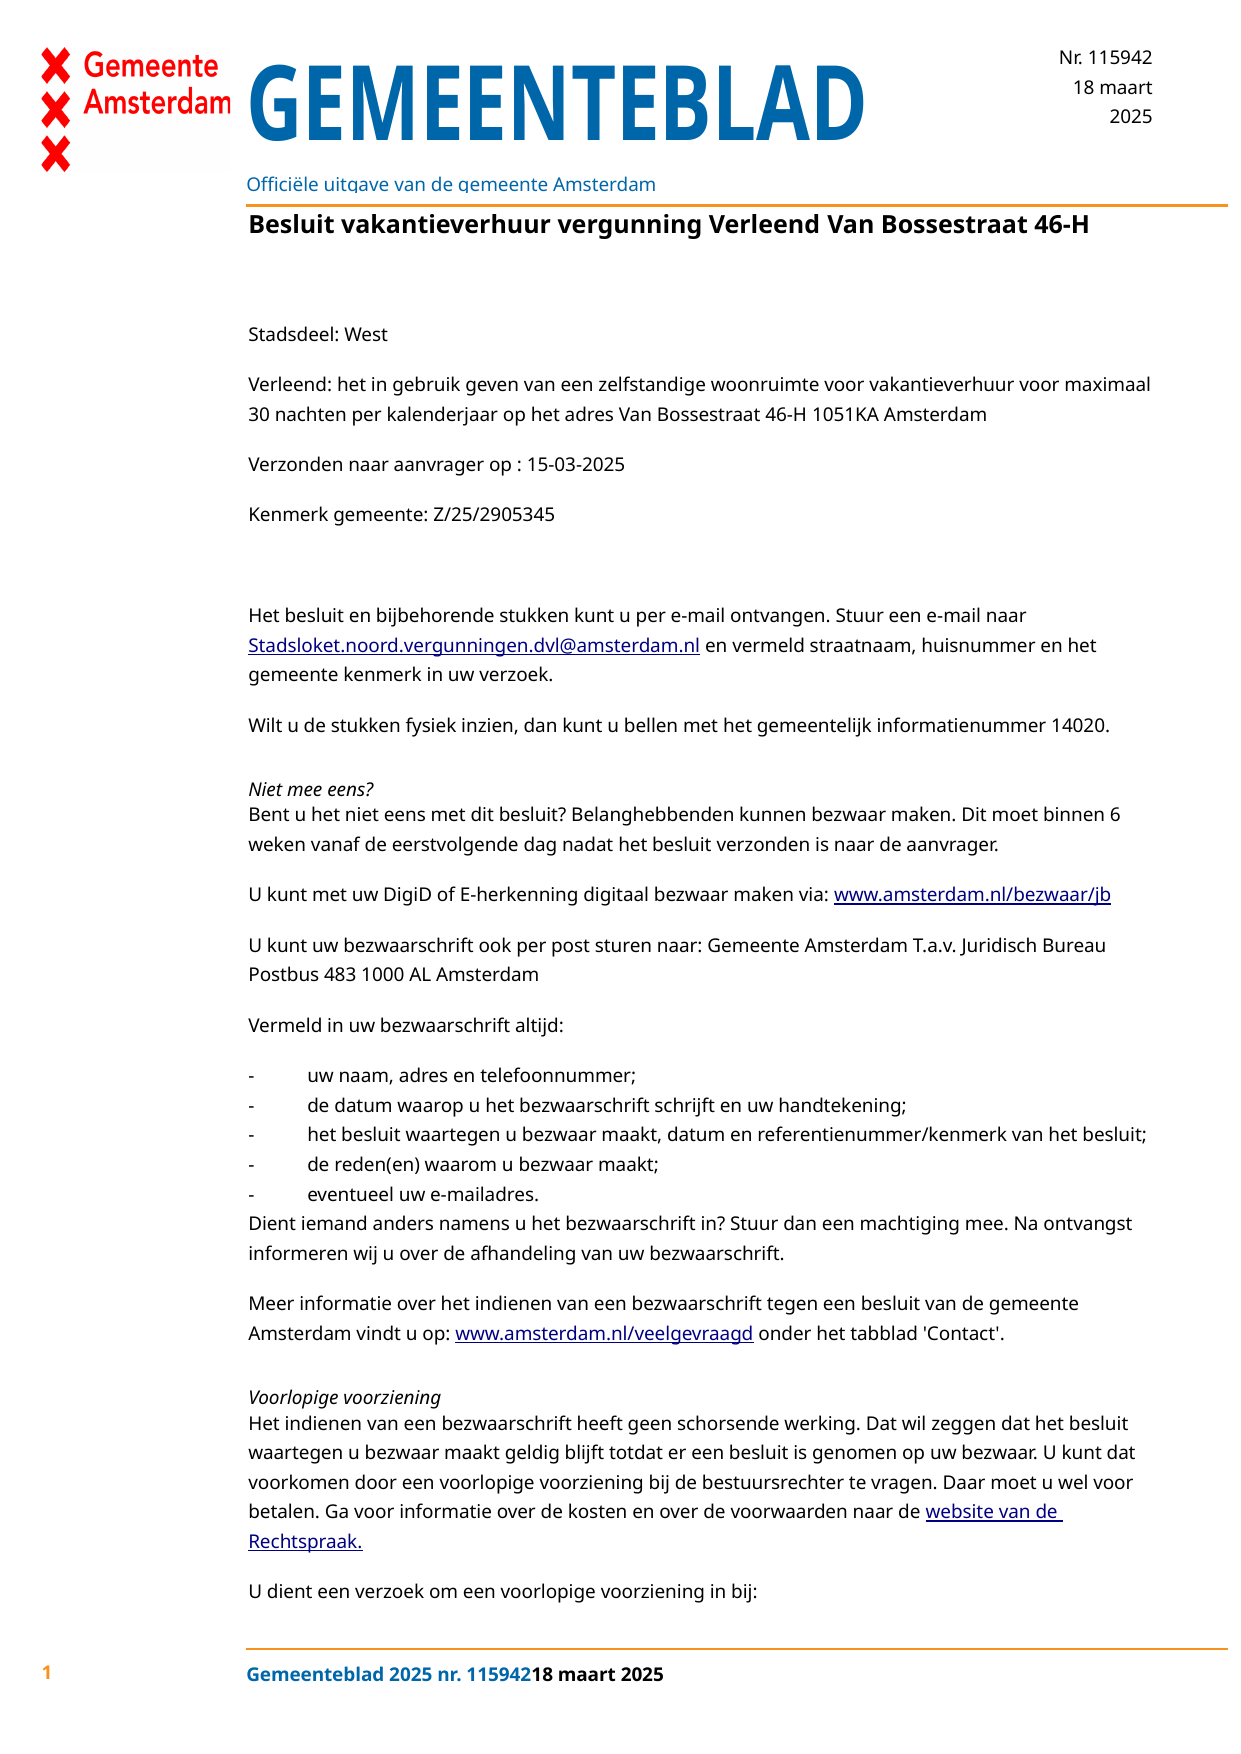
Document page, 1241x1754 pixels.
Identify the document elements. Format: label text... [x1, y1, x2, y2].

list eventueel uw e-mailadres. [248, 1181, 1152, 1207]
list de reden(en) waarom u bezwaar maakt; [248, 1151, 1152, 1177]
text U kunt met uw DigiD of E-herkenning digitaal bezwaar maken via: www.amsterdam.nl/bezwaar/jb [248, 882, 1152, 907]
text Niet mee eens? [248, 776, 1152, 802]
text Meer informatie over het indienen van een bezwaarschrift tegen een besluit van de gemeente Amsterdam vindt u op: www.amsterdam.nl/veelgevraagd onder het tabblad 'Contact'. [248, 1290, 1152, 1346]
text U dient een verzoek om een voorlopige voorziening in bij: [248, 1578, 1152, 1604]
list de datum waarop u het bezwaarschrift schrijft en uw handtekening; [248, 1092, 1152, 1118]
text Verzonden naar aanvrager op : 15-03-2025 [248, 451, 1152, 477]
text Het indienen van een bezwaarschrift heeft geen schorsende werking. Dat wil zeggen dat het besluit waartegen u bezwaar maakt geldig blijft totdat er een besluit is genomen op uw bezwaar. U kunt dat voorkomen door een voorlopige voorziening bij de bestuursrechter te vragen. Daar moet u wel voor betalen. Ga voor informatie over de kosten en over de voorwaarden naar de website van de Rechtspraak. [248, 1410, 1152, 1554]
text Dient iemand anders namens u het bezwaarschrift in? Stuur dan een machtiging mee. Na ontvangst informeren wij u over de afhandeling van uw bezwaarschrift. [248, 1210, 1152, 1266]
picture [41, 47, 231, 172]
text Stadsdeel: West [248, 321, 1152, 346]
text Bent u het niet eens met dit besluit? Belanghebbenden kunnen bezwaar maken. Dit moet binnen 6 weken vanaf de eerstvolgende dag nadat het besluit verzonden is naar de aanvrager. [248, 802, 1152, 857]
list het besluit waartegen u bezwaar maakt, datum en referentienummer/kenmerk van het besluit; [248, 1122, 1152, 1147]
text Verleend: het in gebruik geven van een zelfstandige woonruimte voor vakantieverhuur voor maximaal 30 nachten per kalenderjaar op het adres Van Bossestraat 46-H 1051KA Amsterdam [248, 371, 1152, 426]
text Besluit vakantieverhuur vergunning Verleend Van Bossestraat 46-H [248, 207, 1152, 241]
text Wilt u de stukken fysiek inzien, dan kunt u bellen met het gemeentelijk informatienummer 14020. [248, 712, 1152, 738]
text U kunt uw bezwaarschrift ook per post sturen naar: Gemeente Amsterdam T.a.v. Juridisch Bureau Postbus 483 1000 AL Amsterdam [248, 932, 1152, 987]
list uw naam, adres en telefoonnummer; [248, 1062, 1152, 1088]
text Vermeld in uw bezwaarschrift altijd: [248, 1012, 1152, 1038]
text Voorlopige voorziening [248, 1384, 1152, 1410]
text Kenmerk gemeente: Z/25/2905345 [248, 502, 1152, 527]
text Het besluit en bijbehorende stukken kunt u per e-mail ontvangen. Stuur een e-mail naar Stadsloket.noord.vergunningen.dvl@amsterdam.nl en vermeld straatnaam, huisnummer en het gemeente kenmerk in uw verzoek. [248, 602, 1152, 687]
